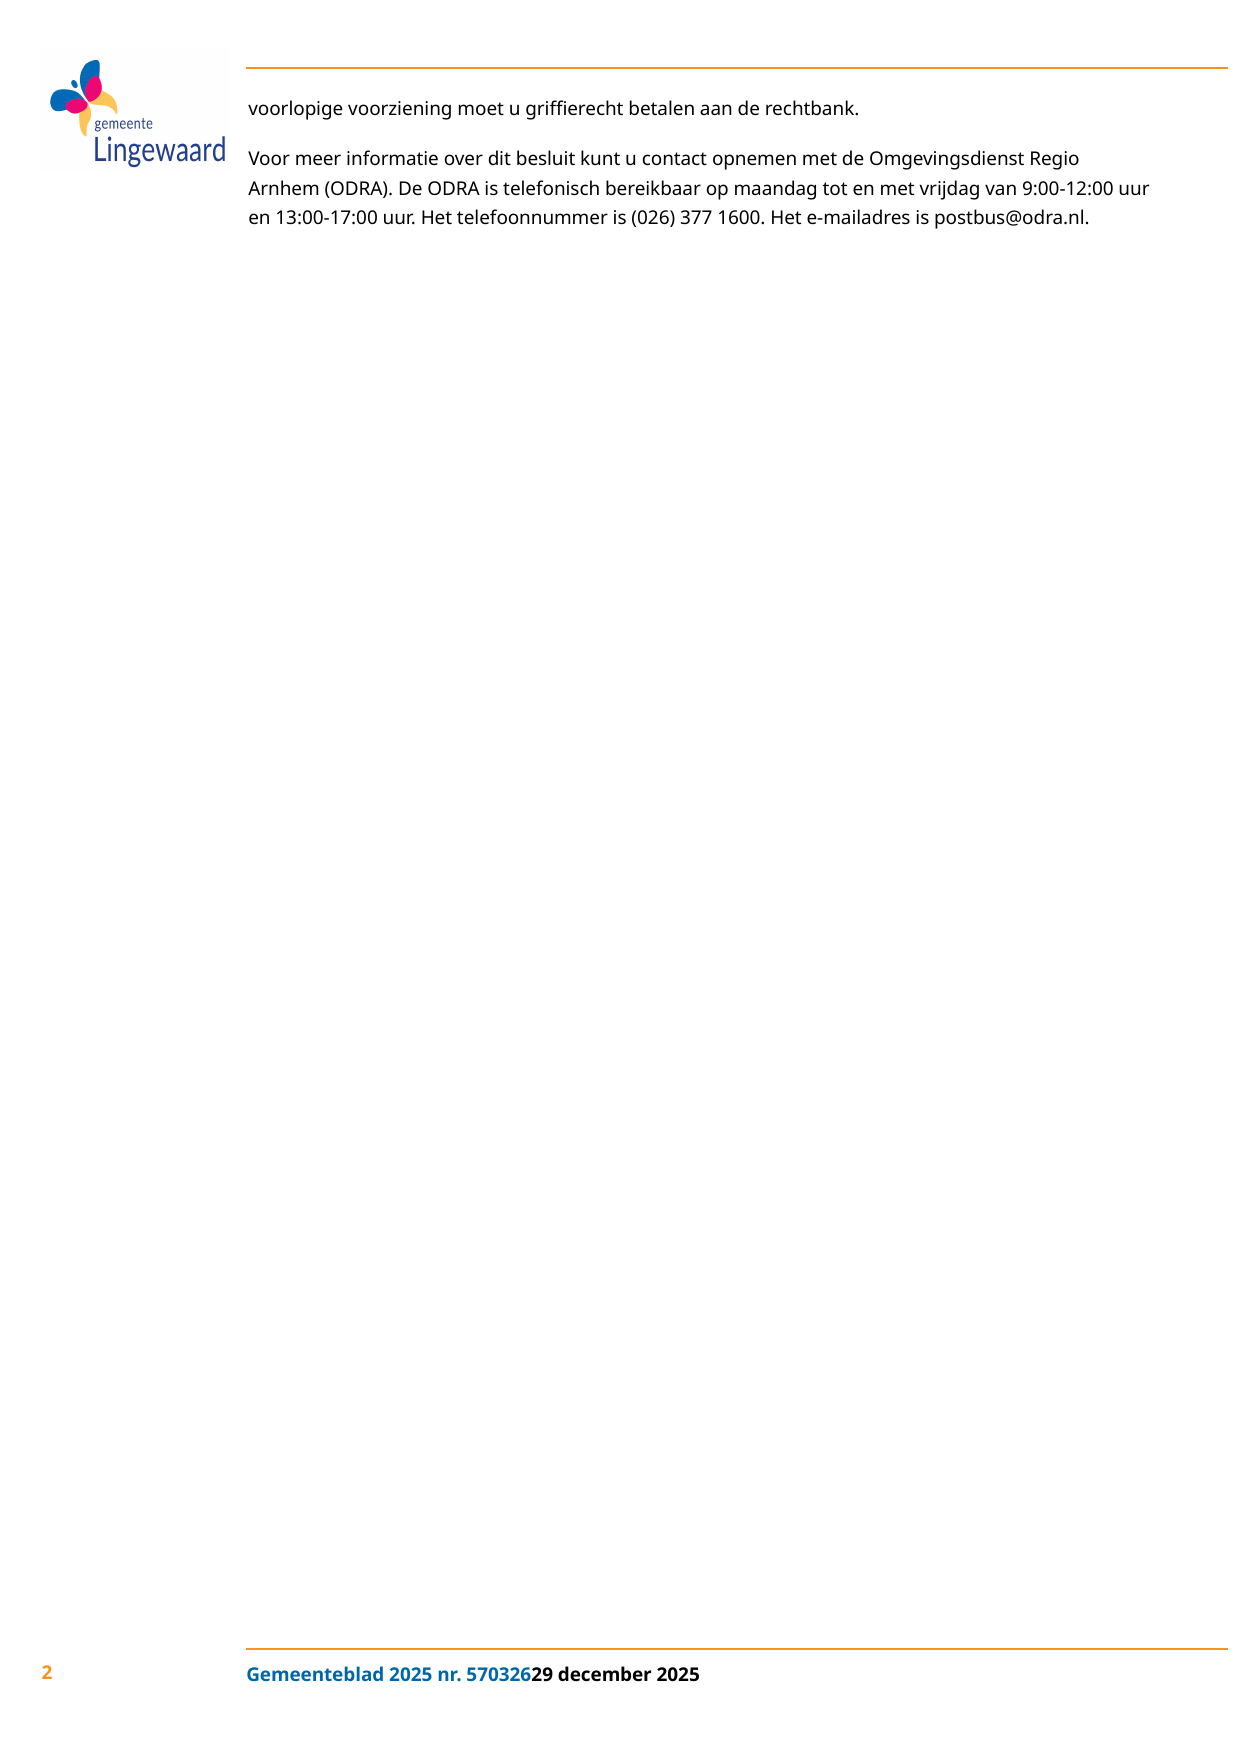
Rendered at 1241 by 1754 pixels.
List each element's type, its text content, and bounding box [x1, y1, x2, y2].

text Voor meer informatie over dit besluit kunt u contact opnemen met de Omgevingsdienst Regio Arnhem (ODRA). De ODRA is telefonisch bereikbaar op maandag tot en met vrijdag van 9:00-12:00 uur en 13:00-17:00 uur. Het telefoonnummer is (026) 377 1600. Het e-mailadres is postbus@odra.nl. [248, 145, 1152, 230]
picture [41, 47, 231, 172]
text voorlopige voorziening moet u griffierecht betalen aan de rechtbank. [248, 95, 1152, 121]
